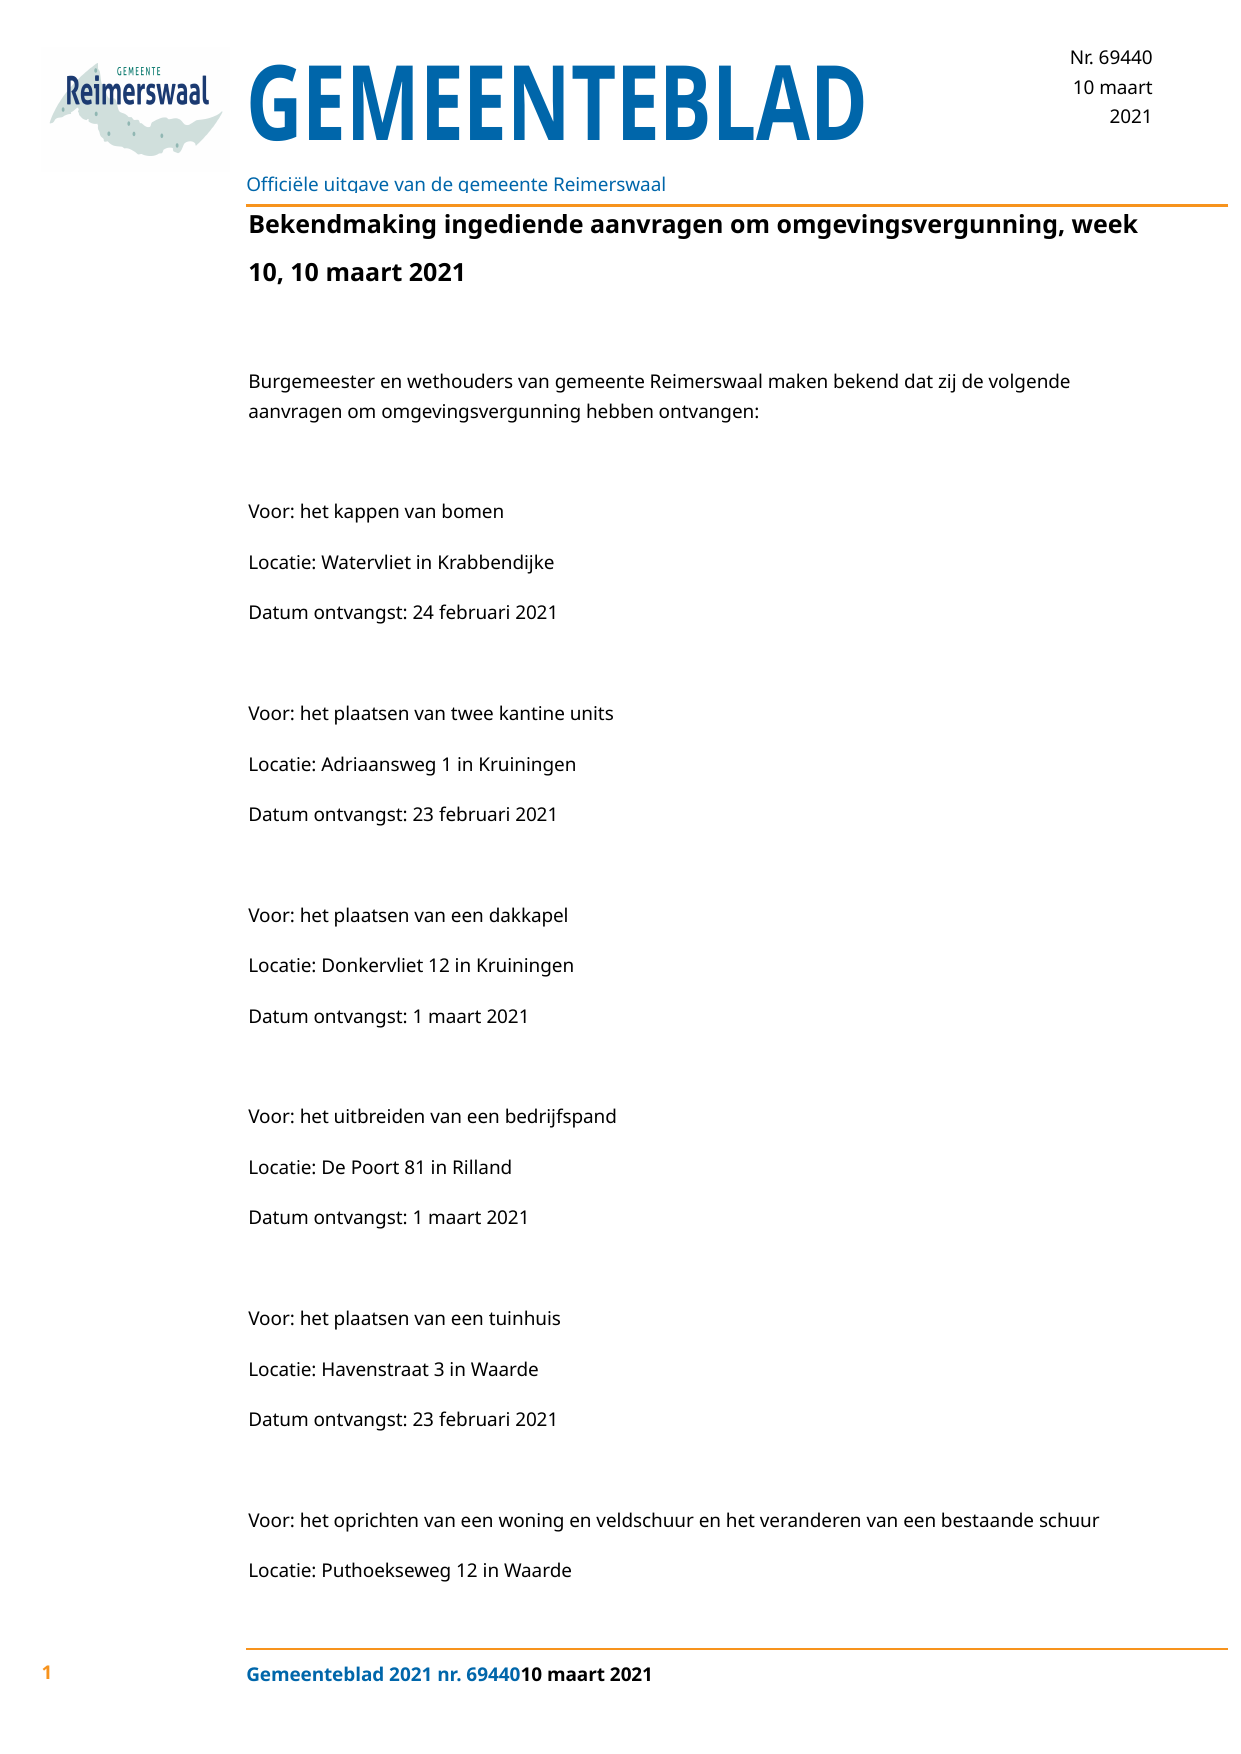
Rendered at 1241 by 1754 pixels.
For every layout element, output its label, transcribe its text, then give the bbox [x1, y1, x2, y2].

text Datum ontvangst: 1 maart 2021 [248, 1003, 1152, 1029]
text Voor: het kappen van bomen [248, 499, 1152, 524]
text Datum ontvangst: 23 februari 2021 [248, 1406, 1152, 1432]
text Datum ontvangst: 1 maart 2021 [248, 1204, 1152, 1230]
text Datum ontvangst: 23 februari 2021 [248, 801, 1152, 827]
text Locatie: De Poort 81 in Rilland [248, 1154, 1152, 1180]
text Locatie: Puthoekseweg 12 in Waarde [248, 1557, 1152, 1583]
text Voor: het plaatsen van een dakkapel [248, 902, 1152, 928]
text Locatie: Watervliet in Krabbendijke [248, 549, 1152, 575]
text Bekendmaking ingediende aanvragen om omgevingsvergunning, week 10, 10 maart 2021 [248, 207, 1152, 288]
text Voor: het uitbreiden van een bedrijfspand [248, 1104, 1152, 1129]
text Locatie: Havenstraat 3 in Waarde [248, 1356, 1152, 1382]
text Voor: het plaatsen van een tuinhuis [248, 1305, 1152, 1331]
text Voor: het plaatsen van twee kantine units [248, 700, 1152, 726]
text Locatie: Adriaansweg 1 in Kruiningen [248, 751, 1152, 777]
text Voor: het oprichten van een woning en veldschuur en het veranderen van een bestaande schuur [248, 1507, 1152, 1533]
text Burgemeester en wethouders van gemeente Reimerswaal maken bekend dat zij de volgende aanvragen om omgevingsvergunning hebben ontvangen: [248, 368, 1152, 424]
picture [41, 47, 231, 172]
text Datum ontvangst: 24 februari 2021 [248, 599, 1152, 625]
text Locatie: Donkervliet 12 in Kruiningen [248, 952, 1152, 978]
